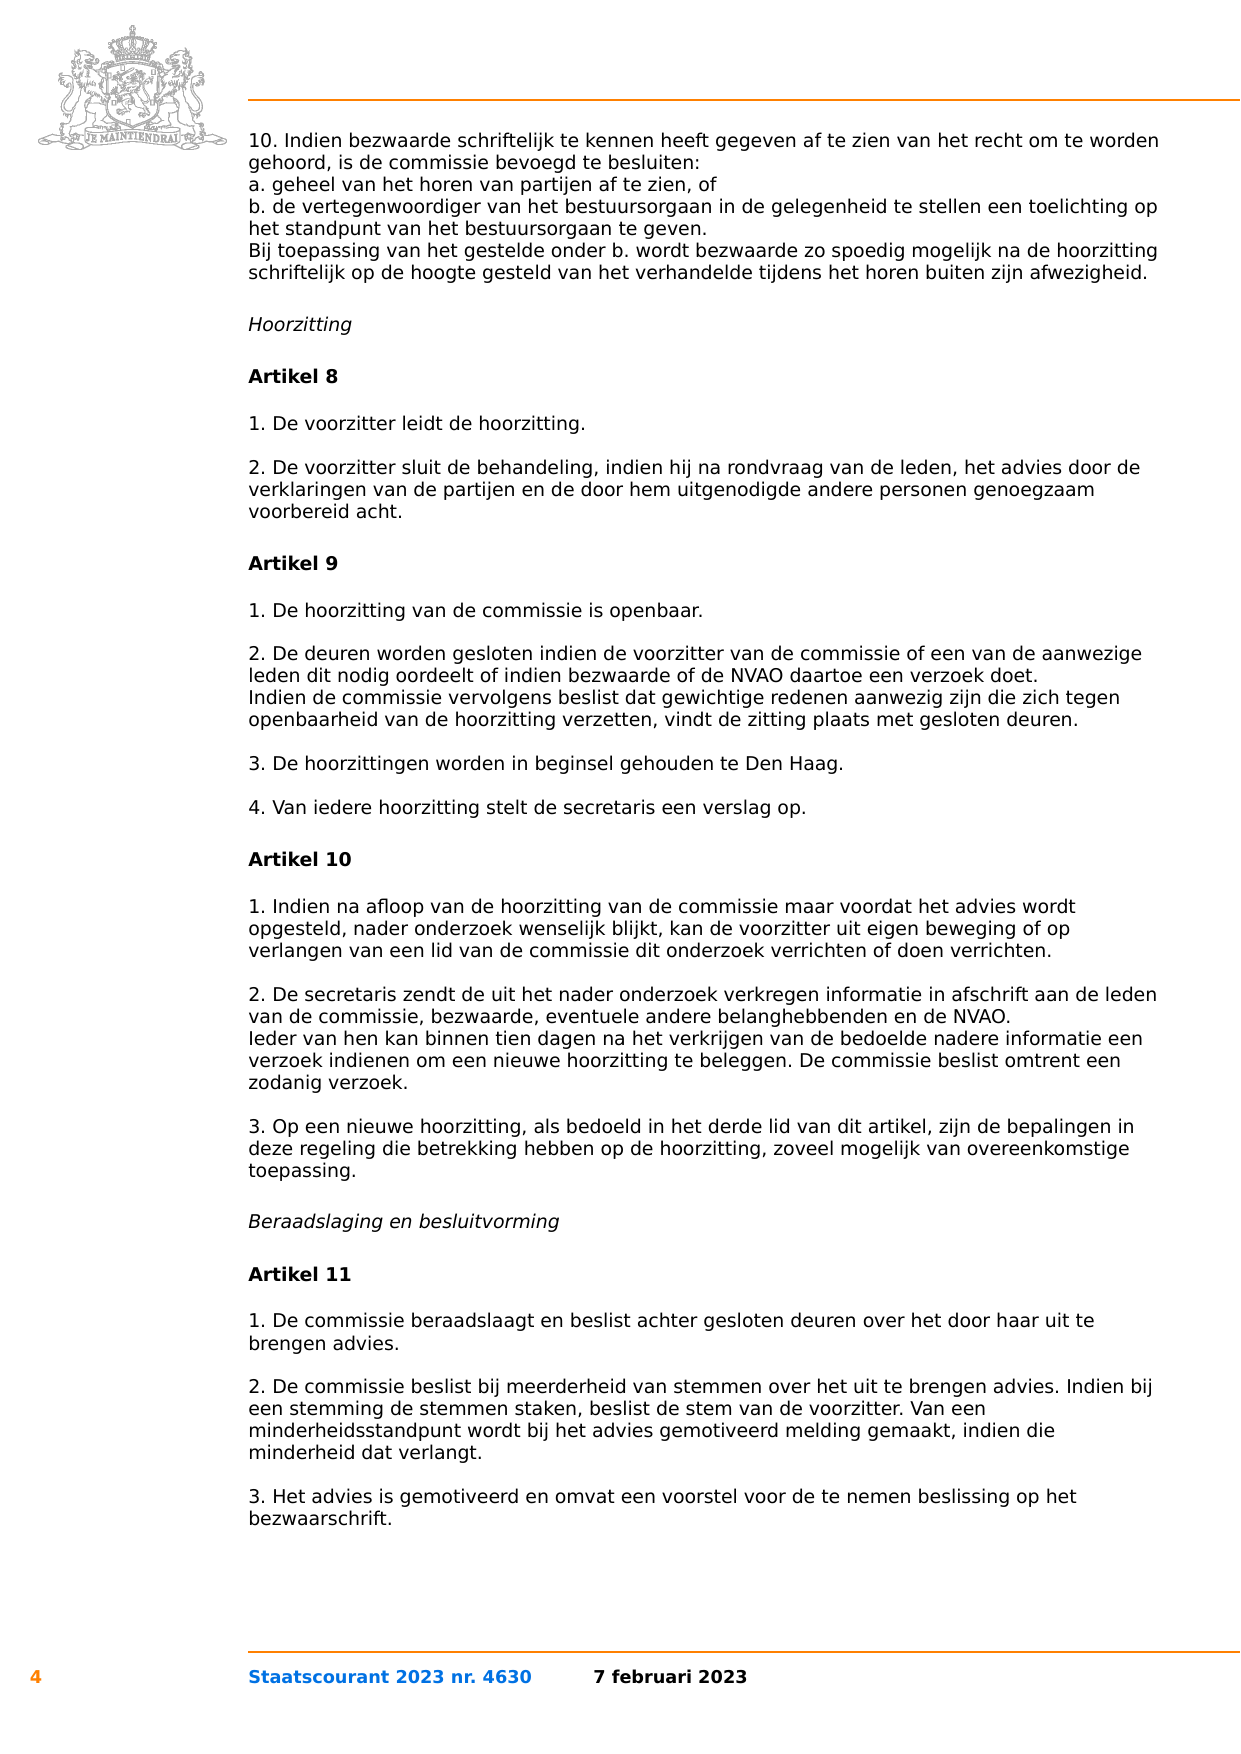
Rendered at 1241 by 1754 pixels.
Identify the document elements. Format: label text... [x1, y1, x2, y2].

text 1. Indien na afloop van de hoorzitting van de commissie maar voordat het advies wordt opgesteld, nader onderzoek wenselijk blijkt, kan de voorzitter uit eigen beweging of op verlangen van een lid van de commissie dit onderzoek verrichten of doen verrichten. [248, 896, 1163, 962]
text 2. De commissie beslist bij meerderheid van stemmen over het uit te brengen advies. Indien bij een stemming de stemmen staken, beslist de stem van de voorzitter. Van een minderheidsstandpunt wordt bij het advies gemotiveerd melding gemaakt, indien die minderheid dat verlangt. [248, 1376, 1163, 1464]
text 10. Indien bezwaarde schriftelijk te kennen heeft gegeven af te zien van het recht om te worden gehoord, is de commissie bevoegd te besluiten: [248, 130, 1163, 174]
subtitle Beraadslaging en besluitvorming [248, 1211, 1163, 1233]
text 4. Van iedere hoorzitting stelt de secretaris een verslag op. [248, 797, 1163, 819]
text 3. Op een nieuwe hoorzitting, als bedoeld in het derde lid van dit artikel, zijn de bepalingen in deze regeling die betrekking hebben op de hoorzitting, zoveel mogelijk van overeenkomstige toepassing. [248, 1116, 1163, 1181]
text Indien de commissie vervolgens beslist dat gewichtige redenen aanwezig zijn die zich tegen openbaarheid van de hoorzitting verzetten, vindt de zitting plaats met gesloten deuren. [248, 687, 1163, 731]
text Bij toepassing van het gestelde onder b. wordt bezwaarde zo spoedig mogelijk na de hoorzitting schriftelijk op de hoogte gesteld van het verhandelde tijdens het horen buiten zijn afwezigheid. [248, 240, 1163, 284]
text 3. Het advies is gemotiveerd en omvat een voorstel voor de te nemen beslissing op het bezwaarschrift. [248, 1486, 1163, 1530]
text 1. De voorzitter leidt de hoorzitting. [248, 413, 1163, 435]
subtitle Artikel 8 [248, 366, 1163, 388]
subtitle Artikel 10 [248, 849, 1163, 871]
text 2. De voorzitter sluit de behandeling, indien hij na rondvraag van de leden, het advies door de verklaringen van de partijen en de door hem uitgenodigde andere personen genoegzaam voorbereid acht. [248, 457, 1163, 522]
text 3. De hoorzittingen worden in beginsel gehouden te Den Haag. [248, 753, 1163, 775]
subtitle Artikel 11 [248, 1263, 1163, 1285]
text b. de vertegenwoordiger van het bestuursorgaan in de gelegenheid te stellen een toelichting op het standpunt van het bestuursorgaan te geven. [248, 196, 1163, 240]
picture [38, 25, 227, 150]
text 1. De commissie beraadslaagt en beslist achter gesloten deuren over het door haar uit te brengen advies. [248, 1310, 1163, 1354]
text 2. De secretaris zendt de uit het nader onderzoek verkregen informatie in afschrift aan de leden van de commissie, bezwaarde, eventuele andere belanghebbenden en de NVAO. [248, 984, 1163, 1028]
subtitle Hoorzitting [248, 314, 1163, 336]
text a. geheel van het horen van partijen af te zien, of [248, 174, 1163, 196]
subtitle Artikel 9 [248, 552, 1163, 574]
text 2. De deuren worden gesloten indien de voorzitter van de commissie of een van de aanwezige leden dit nodig oordeelt of indien bezwaarde of de NVAO daartoe een verzoek doet. [248, 643, 1163, 687]
text 1. De hoorzitting van de commissie is openbaar. [248, 599, 1163, 621]
text Ieder van hen kan binnen tien dagen na het verkrijgen van de bedoelde nadere informatie een verzoek indienen om een nieuwe hoorzitting te beleggen. De commissie beslist omtrent een zodanig verzoek. [248, 1028, 1163, 1094]
